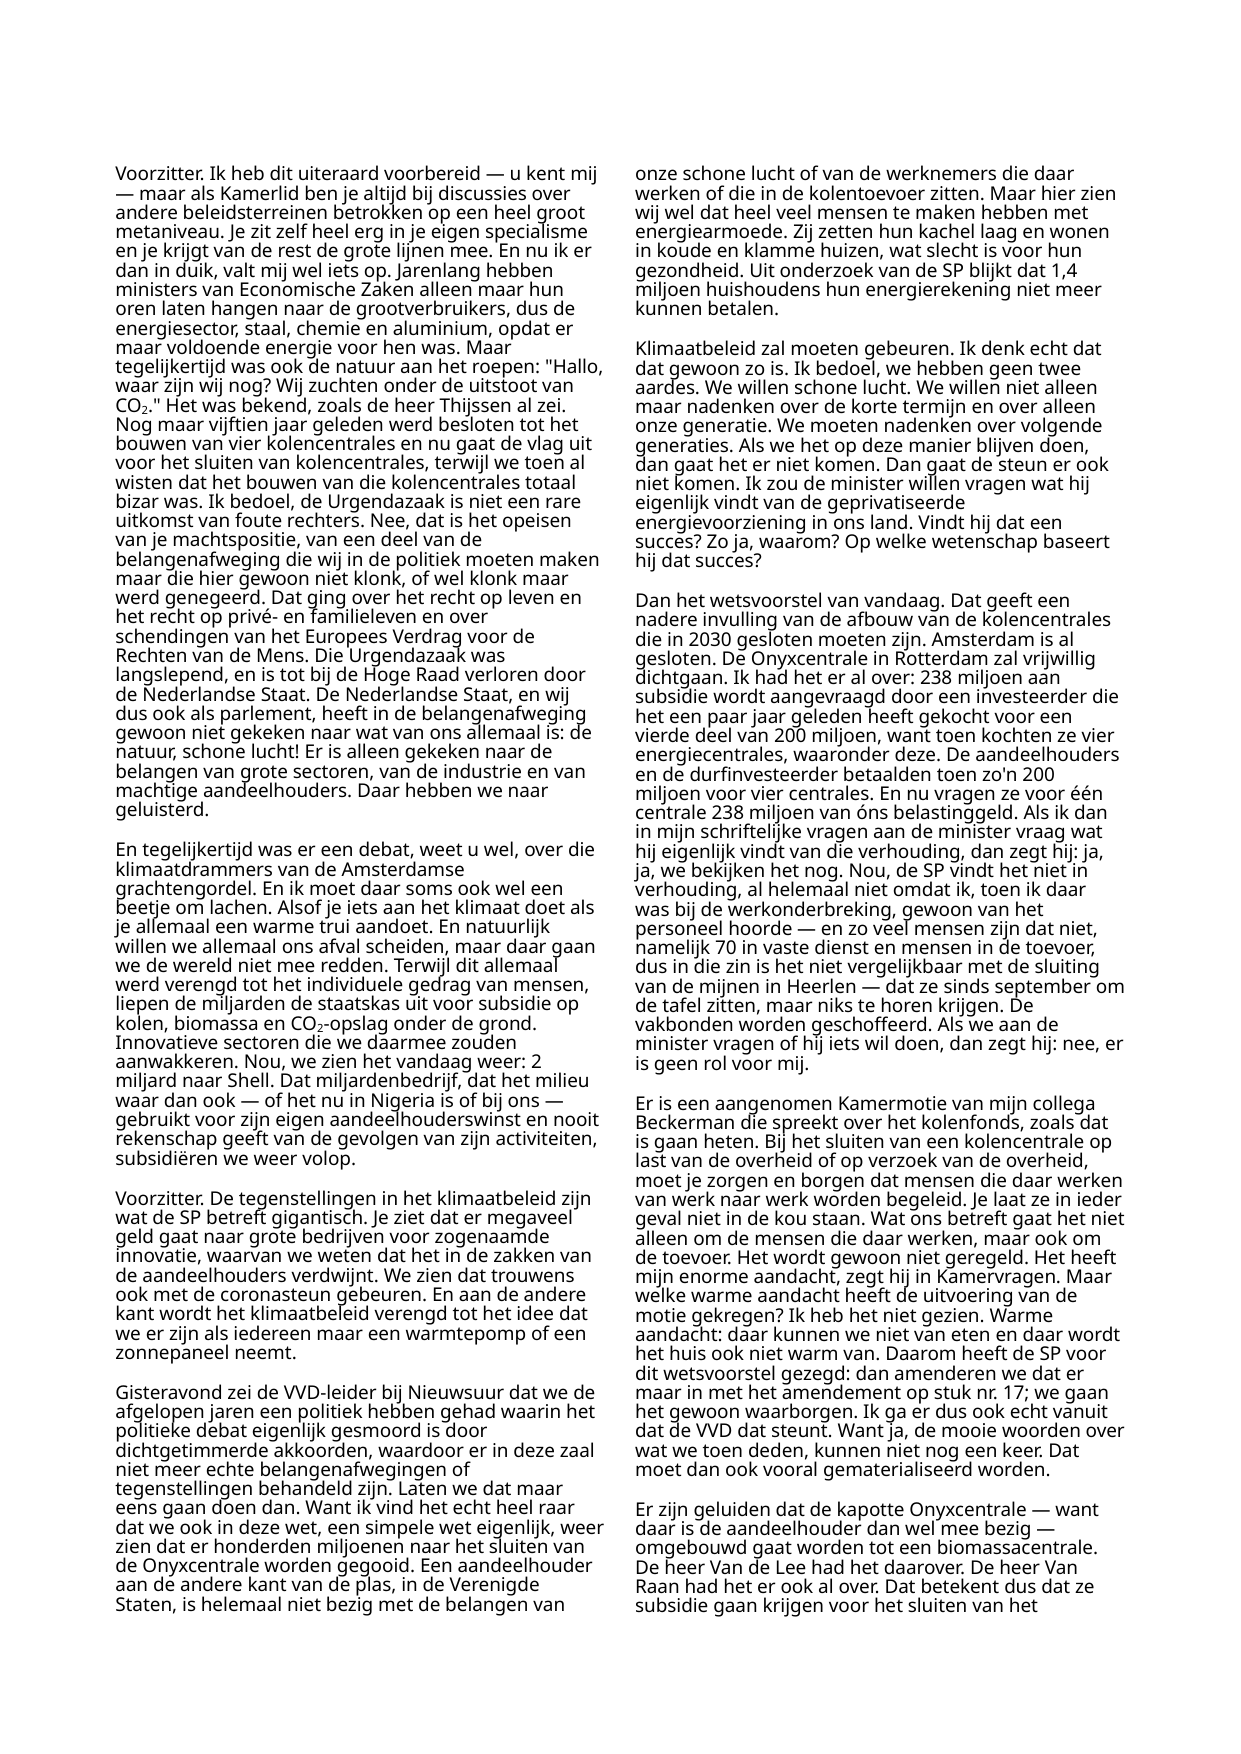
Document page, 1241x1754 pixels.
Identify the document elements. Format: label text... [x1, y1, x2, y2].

text Er zijn geluiden dat de kapotte Onyxcentrale — want daar is de aandeelhouder dan wel mee bezig — omgebouwd gaat worden tot een biomassacentrale. De heer Van de Lee had het daarover. De heer Van Raan had het er ook al over. Dat betekent dus dat ze subsidie gaan krijgen voor het sluiten van het [635, 1501, 1125, 1616]
text En tegelijkertijd was er een debat, weet u wel, over die klimaatdrammers van de Amsterdamse grachtengordel. En ik moet daar soms ook wel een beetje om lachen. Alsof je iets aan het klimaat doet als je allemaal een warme trui aandoet. En natuurlijk willen we allemaal ons afval scheiden, maar daar gaan we de wereld niet mee redden. Terwijl dit allemaal werd verengd tot het individuele gedrag van mensen, liepen de miljarden de staatskas uit voor subsidie op kolen, biomassa en CO2-opslag onder de grond. Innovatieve sectoren die we daarmee zouden aanwakkeren. Nou, we zien het vandaag weer: 2 miljard naar Shell. Dat miljardenbedrijf, dat het milieu waar dan ook — of het nu in Nigeria is of bij ons — gebruikt voor zijn eigen aandeelhouderswinst en nooit rekenschap geeft van de gevolgen van zijn activiteiten, subsidiëren we weer volop. [115, 841, 605, 1169]
text Klimaatbeleid zal moeten gebeuren. Ik denk echt dat dat gewoon zo is. Ik bedoel, we hebben geen twee aardes. We willen schone lucht. We willen niet alleen maar nadenken over de korte termijn en over alleen onze generatie. We moeten nadenken over volgende generaties. Als we het op deze manier blijven doen, dan gaat het er niet komen. Dan gaat de steun er ook niet komen. Ik zou de minister willen vragen wat hij eigenlijk vindt van de geprivatiseerde energievoorziening in ons land. Vindt hij dat een succes? Zo ja, waarom? Op welke wetenschap baseert hij dat succes? [635, 340, 1125, 571]
text Voorzitter. De tegenstellingen in het klimaatbeleid zijn wat de SP betreft gigantisch. Je ziet dat er megaveel geld gaat naar grote bedrijven voor zogenaamde innovatie, waarvan we weten dat het in de zakken van de aandeelhouders verdwijnt. We zien dat trouwens ook met de coronasteun gebeuren. En aan de andere kant wordt het klimaatbeleid verengd tot het idee dat we er zijn als iedereen maar een warmtepomp of een zonnepaneel neemt. [115, 1189, 605, 1363]
text Dan het wetsvoorstel van vandaag. Dat geeft een nadere invulling van de afbouw van de kolencentrales die in 2030 gesloten moeten zijn. Amsterdam is al gesloten. De Onyxcentrale in Rotterdam zal vrijwillig dichtgaan. Ik had het er al over: 238 miljoen aan subsidie wordt aangevraagd door een investeerder die het een paar jaar geleden heeft gekocht voor een vierde deel van 200 miljoen, want toen kochten ze vier energiecentrales, waaronder deze. De aandeelhouders en de durfinvesteerder betaalden toen zo'n 200 miljoen voor vier centrales. En nu vragen ze voor één centrale 238 miljoen van óns belastinggeld. Als ik dan in mijn schriftelijke vragen aan de minister vraag wat hij eigenlijk vindt van die verhouding, dan zegt hij: ja, ja, we bekijken het nog. Nou, de SP vindt het niet in verhouding, al helemaal niet omdat ik, toen ik daar was bij de werkonderbreking, gewoon van het personeel hoorde — en zo veel mensen zijn dat niet, namelijk 70 in vaste dienst en mensen in de toevoer, dus in die zin is het niet vergelijkbaar met de sluiting van de mijnen in Heerlen — dat ze sinds september om de tafel zitten, maar niks te horen krijgen. De vakbonden worden geschoffeerd. Als we aan de minister vragen of hij iets wil doen, dan zegt hij: nee, er is geen rol voor mij. [635, 592, 1125, 1074]
text Voorzitter. Ik heb dit uiteraard voorbereid — u kent mij — maar als Kamerlid ben je altijd bij discussies over andere beleidsterreinen betrokken op een heel groot metaniveau. Je zit zelf heel erg in je eigen specialisme en je krijgt van de rest de grote lijnen mee. En nu ik er dan in duik, valt mij wel iets op. Jarenlang hebben ministers van Economische Zaken alleen maar hun oren laten hangen naar de grootverbruikers, dus de energiesector, staal, chemie en aluminium, opdat er maar voldoende energie voor hen was. Maar tegelijkertijd was ook de natuur aan het roepen: "Hallo, waar zijn wij nog? Wij zuchten onder de uitstoot van CO2." Het was bekend, zoals de heer Thijssen al zei. Nog maar vijftien jaar geleden werd besloten tot het bouwen van vier kolencentrales en nu gaat de vlag uit voor het sluiten van kolencentrales, terwijl we toen al wisten dat het bouwen van die kolencentrales totaal bizar was. Ik bedoel, de Urgendazaak is niet een rare uitkomst van foute rechters. Nee, dat is het opeisen van je machtspositie, van een deel van de belangenafweging die wij in de politiek moeten maken maar die hier gewoon niet klonk, of wel klonk maar werd genegeerd. Dat ging over het recht op leven en het recht op privé- en familieleven en over schendingen van het Europees Verdrag voor de Rechten van de Mens. Die Urgendazaak was langslepend, en is tot bij de Hoge Raad verloren door de Nederlandse Staat. De Nederlandse Staat, en wij dus ook als parlement, heeft in de belangenafweging gewoon niet gekeken naar wat van ons allemaal is: de natuur, schone lucht! Er is alleen gekeken naar de belangen van grote sectoren, van de industrie en van machtige aandeelhouders. Daar hebben we naar geluisterd. [115, 165, 605, 821]
text onze schone lucht of van de werknemers die daar werken of die in de kolentoevoer zitten. Maar hier zien wij wel dat heel veel mensen te maken hebben met energiearmoede. Zij zetten hun kachel laag en wonen in koude en klamme huizen, wat slecht is voor hun gezondheid. Uit onderzoek van de SP blijkt dat 1,4 miljoen huishoudens hun energierekening niet meer kunnen betalen. [635, 165, 1125, 319]
text Er is een aangenomen Kamermotie van mijn collega Beckerman die spreekt over het kolenfonds, zoals dat is gaan heten. Bij het sluiten van een kolencentrale op last van de overheid of op verzoek van de overheid, moet je zorgen en borgen dat mensen die daar werken van werk naar werk worden begeleid. Je laat ze in ieder geval niet in de kou staan. Wat ons betreft gaat het niet alleen om de mensen die daar werken, maar ook om de toevoer. Het wordt gewoon niet geregeld. Het heeft mijn enorme aandacht, zegt hij in Kamervragen. Maar welke warme aandacht heeft de uitvoering van de motie gekregen? Ik heb het niet gezien. Warme aandacht: daar kunnen we niet van eten en daar wordt het huis ook niet warm van. Daarom heeft de SP voor dit wetsvoorstel gezegd: dan amenderen we dat er maar in met het amendement op stuk nr. 17; we gaan het gewoon waarborgen. Ik ga er dus ook echt vanuit dat de VVD dat steunt. Want ja, de mooie woorden over wat we toen deden, kunnen niet nog een keer. Dat moet dan ook vooral gematerialiseerd worden. [635, 1095, 1125, 1480]
text Gisteravond zei de VVD-leider bij Nieuwsuur dat we de afgelopen jaren een politiek hebben gehad waarin het politieke debat eigenlijk gesmoord is door dichtgetimmerde akkoorden, waardoor er in deze zaal niet meer echte belangenafwegingen of tegenstellingen behandeld zijn. Laten we dat maar eens gaan doen dan. Want ik vind het echt heel raar dat we ook in deze wet, een simpele wet eigenlijk, weer zien dat er honderden miljoenen naar het sluiten van de Onyxcentrale worden gegooid. Een aandeelhouder aan de andere kant van de plas, in de Verenigde Staten, is helemaal niet bezig met de belangen van [115, 1384, 605, 1615]
